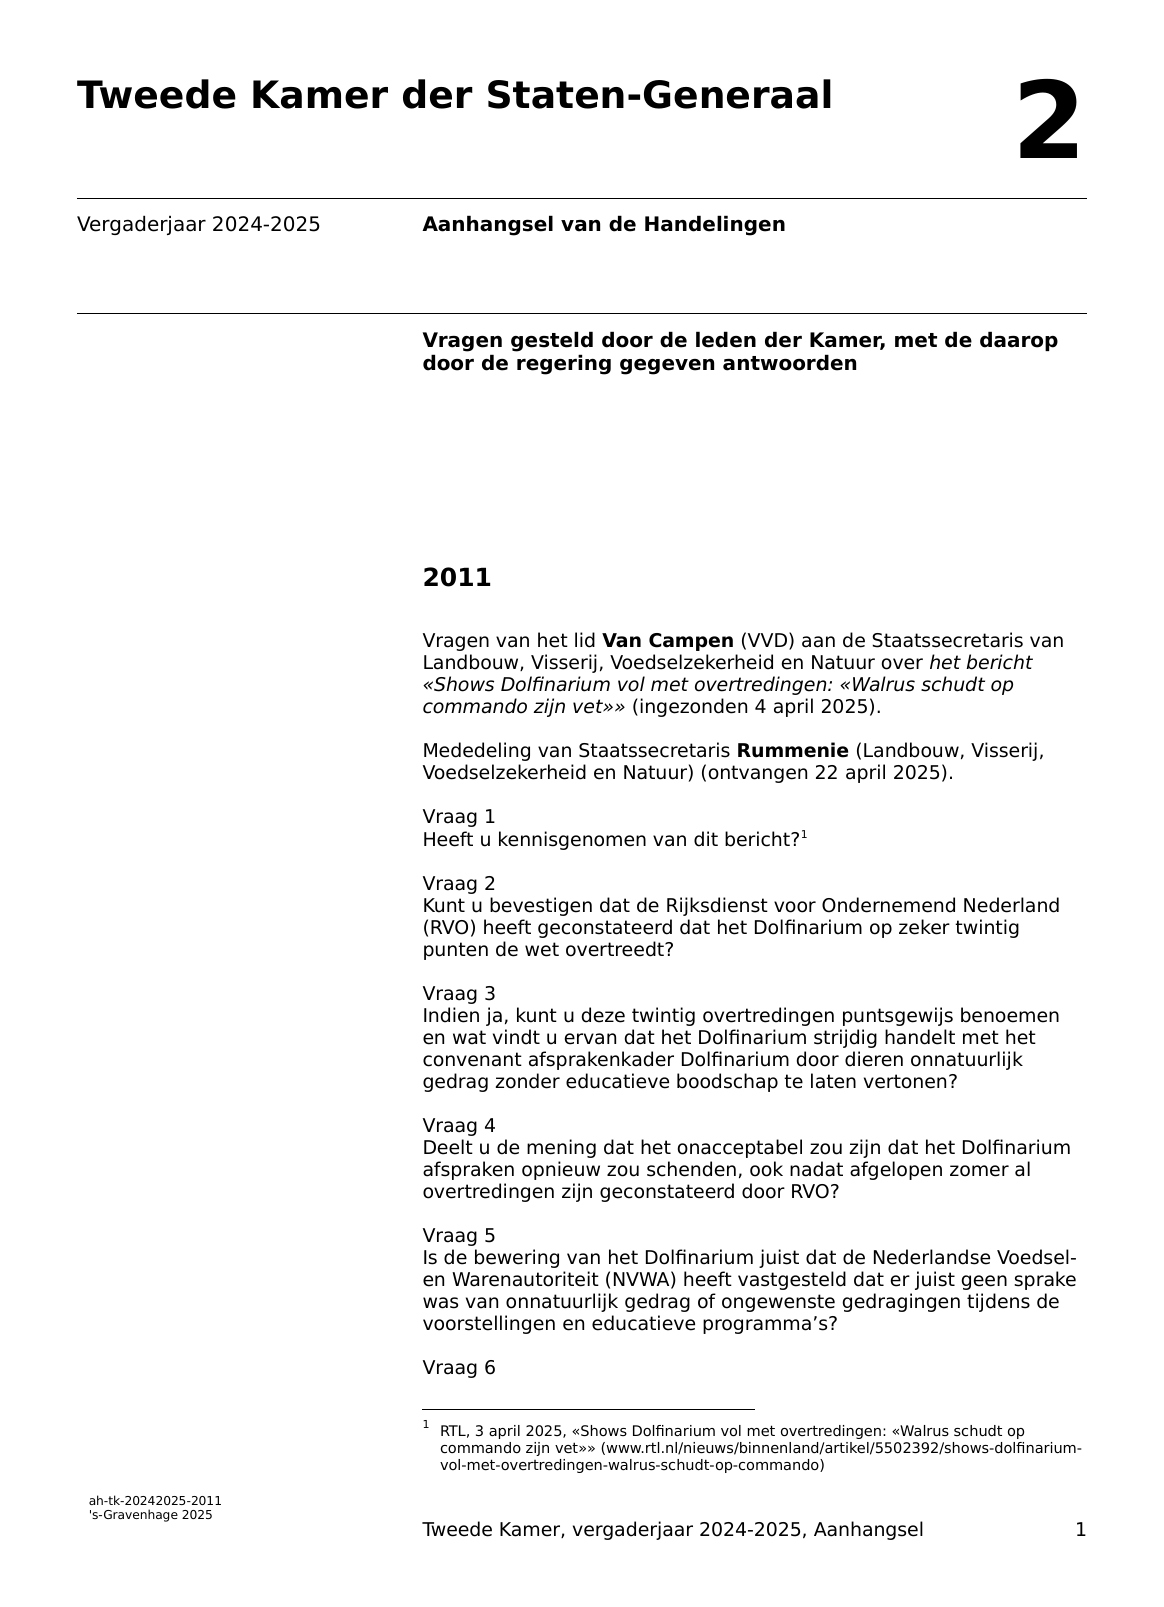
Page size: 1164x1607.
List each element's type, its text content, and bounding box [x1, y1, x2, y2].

table_cell Aanhangsel van de Handelingen [422, 199, 1087, 313]
text Heeft u kennisgenomen van dit bericht? [422, 828, 1087, 850]
table_cell Vragen gesteld door de leden der Kamer, met de daarop door de regering gegeven antwoorden [422, 314, 1087, 375]
text Mededeling van Staatssecretaris Rummenie (Landbouw, Visserij, Voedselzekerheid en Natuur) (ontvangen 22 april 2025). [422, 740, 1087, 784]
text Deelt u de mening dat het onacceptabel zou zijn dat het Dolfinarium afspraken opnieuw zou schenden, ook nadat afgelopen zomer al overtredingen zijn geconstateerd door RVO? [422, 1137, 1087, 1203]
text Vraag 4 [422, 1115, 1087, 1137]
table_cell Vergaderjaar 2024-2025 [77, 199, 422, 313]
table_header 2 [886, 59, 1087, 198]
text Vragen van het lid Van Campen (VVD) aan de Staatssecretaris van Landbouw, Visserij, Voedselzekerheid en Natuur over het bericht «Shows Dolfinarium vol met overtredingen: «Walrus schudt op commando zijn vet»» (ingezonden 4 april 2025). [422, 630, 1087, 718]
text 's-Gravenhage 2025 [88, 1508, 323, 1522]
table_cell [77, 314, 422, 375]
text Vraag 1 [422, 806, 1087, 828]
text 2011 [422, 563, 1087, 592]
text ah-tk-20242025-2011 [88, 1494, 323, 1508]
text Vraag 6 [422, 1357, 1087, 1379]
table_header Tweede Kamer der Staten-Generaal [77, 59, 886, 198]
text Indien ja, kunt u deze twintig overtredingen puntsgewijs benoemen en wat vindt u ervan dat het Dolfinarium strijdig handelt met het convenant afsprakenkader Dolfinarium door dieren onnatuurlijk gedrag zonder educatieve boodschap te laten vertonen? [422, 1005, 1087, 1093]
text Vraag 3 [422, 983, 1087, 1005]
text Kunt u bevestigen dat de Rijksdienst voor Ondernemend Nederland (RVO) heeft geconstateerd dat het Dolfinarium op zeker twintig punten de wet overtreedt? [422, 894, 1087, 961]
text RTL, 3 april 2025, «Shows Dolfinarium vol met overtredingen: «Walrus schudt op commando zijn vet»» (www.rtl.nl/nieuws/binnenland/artikel/5502392/shows-dolfinarium-vol-met-overtredingen-walrus-schudt-op-commando) [422, 1418, 1087, 1474]
text Is de bewering van het Dolfinarium juist dat de Nederlandse Voedsel- en Warenautoriteit (NVWA) heeft vastgesteld dat er juist geen sprake was van onnatuurlijk gedrag of ongewenste gedragingen tijdens de voorstellingen en educatieve programma’s? [422, 1247, 1087, 1335]
text Vraag 2 [422, 873, 1087, 894]
text Vraag 5 [422, 1225, 1087, 1247]
